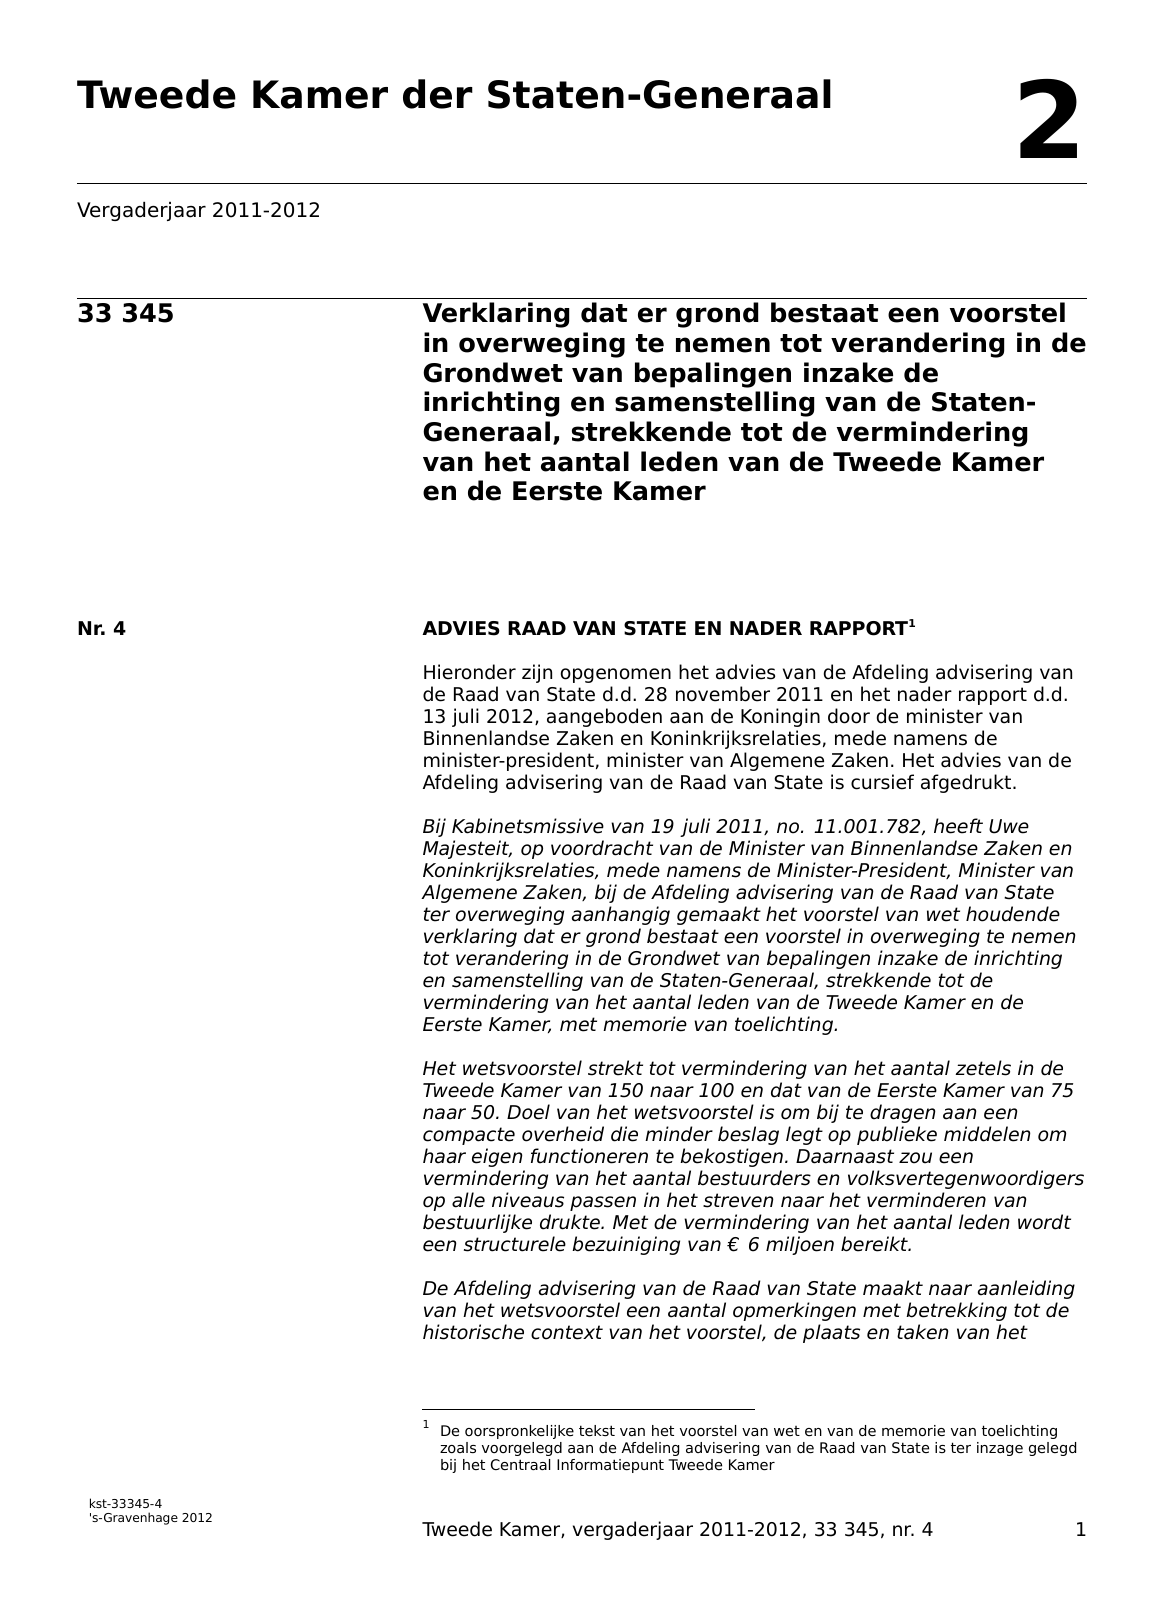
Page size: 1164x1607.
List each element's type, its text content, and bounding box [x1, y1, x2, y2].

text Hieronder zijn opgenomen het advies van de Afdeling advisering van de Raad van State d.d. 28 november 2011 en het nader rapport d.d. 13 juli 2012, aangeboden aan de Koningin door de minister van Binnenlandse Zaken en Koninkrijksrelaties, mede namens de minister-president, minister van Algemene Zaken. Het advies van de Afdeling advisering van de Raad van State is cursief afgedrukt. [422, 662, 1087, 794]
text Bij Kabinetsmissive van 19 juli 2011, no. 11.001.782, heeft Uwe Majesteit, op voordracht van de Minister van Binnenlandse Zaken en Koninkrijksrelaties, mede namens de Minister-President, Minister van Algemene Zaken, bij de Afdeling advisering van de Raad van State ter overweging aanhangig gemaakt het voorstel van wet houdende verklaring dat er grond bestaat een voorstel in overweging te nemen tot verandering in de Grondwet van bepalingen inzake de inrichting en samenstelling van de Staten-Generaal, strekkende tot de vermindering van het aantal leden van de Tweede Kamer en de Eerste Kamer, met memorie van toelichting. [422, 816, 1087, 1036]
table_header Tweede Kamer der Staten-Generaal [77, 59, 886, 183]
text 's-Gravenhage 2012 [88, 1511, 323, 1525]
subtitle 33 345 Verklaring dat er grond bestaat een voorstel in overweging te nemen tot verandering in de Grondwet van bepalingen inzake de inrichting en samenstelling van de Staten-Generaal, strekkende tot de vermindering van het aantal leden van de Tweede Kamer en de Eerste Kamer [77, 299, 1087, 507]
table_header 2 [886, 59, 1087, 183]
table_cell Vergaderjaar 2011-2012 [77, 184, 1087, 298]
subtitle Nr. 4 ADVIES RAAD VAN STATE EN NADER RAPPORT [77, 618, 1087, 640]
text kst-33345-4 [88, 1497, 323, 1511]
text De Afdeling advisering van de Raad van State maakt naar aanleiding van het wetsvoorstel een aantal opmerkingen met betrekking tot de historische context van het voorstel, de plaats en taken van het [422, 1278, 1087, 1344]
text De oorspronkelijke tekst van het voorstel van wet en van de memorie van toelichting zoals voorgelegd aan de Afdeling advisering van de Raad van State is ter inzage gelegd bij het Centraal Informatiepunt Tweede Kamer [422, 1418, 1087, 1474]
text Het wetsvoorstel strekt tot vermindering van het aantal zetels in de Tweede Kamer van 150 naar 100 en dat van de Eerste Kamer van 75 naar 50. Doel van het wetsvoorstel is om bij te dragen aan een compacte overheid die minder beslag legt op publieke middelen om haar eigen functioneren te bekostigen. Daarnaast zou een vermindering van het aantal bestuurders en volksvertegenwoordigers op alle niveaus passen in het streven naar het verminderen van bestuurlijke drukte. Met de vermindering van het aantal leden wordt een structurele bezuiniging van € 6 miljoen bereikt. [422, 1058, 1087, 1256]
